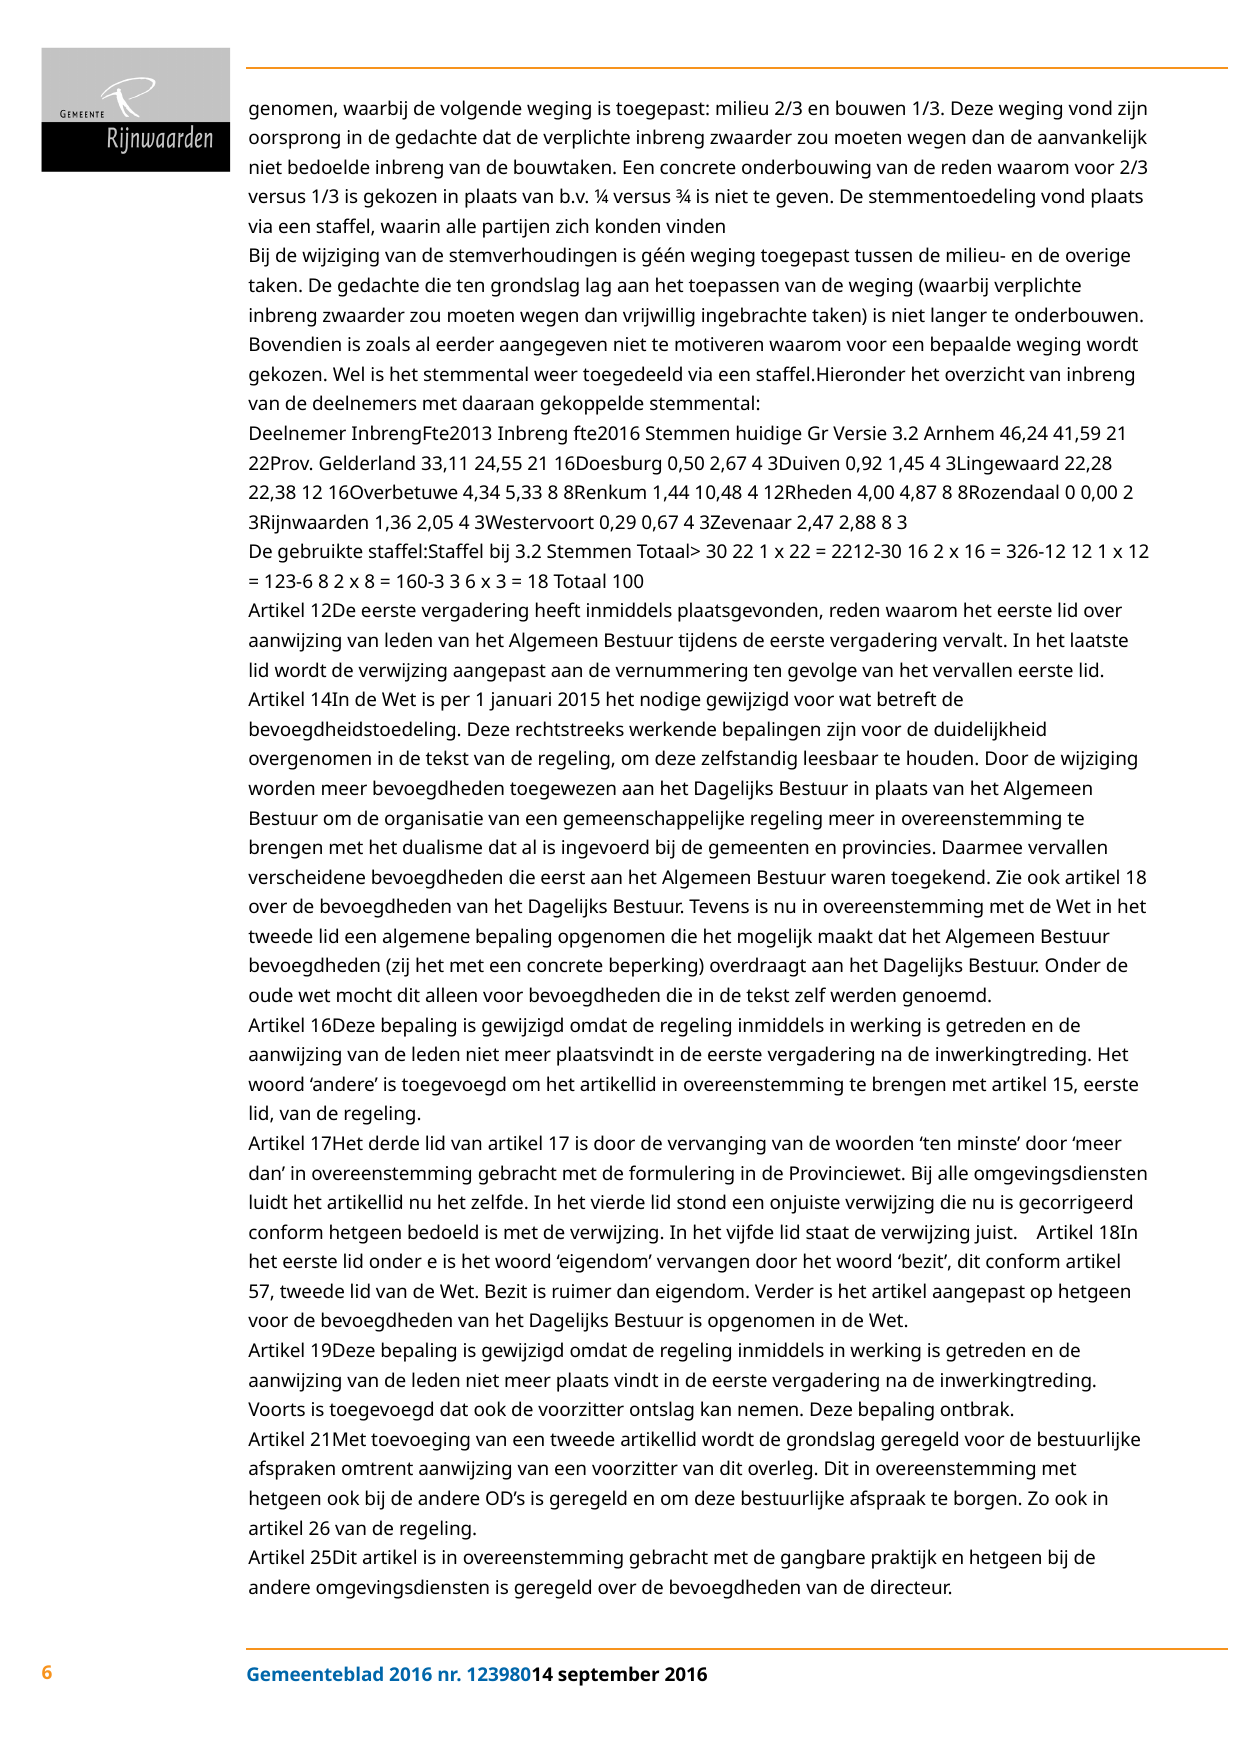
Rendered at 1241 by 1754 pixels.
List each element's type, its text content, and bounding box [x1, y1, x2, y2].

text Artikel 14In de Wet is per 1 januari 2015 het nodige gewijzigd voor wat betreft de bevoegdheidstoedeling. Deze rechtstreeks werkende bepalingen zijn voor de duidelijkheid overgenomen in de tekst van de regeling, om deze zelfstandig leesbaar te houden. Door de wijziging worden meer bevoegdheden toegewezen aan het Dagelijks Bestuur in plaats van het Algemeen Bestuur om de organisatie van een gemeenschappelijke regeling meer in overeenstemming te brengen met het dualisme dat al is ingevoerd bij de gemeenten en provincies. Daarmee vervallen verscheidene bevoegdheden die eerst aan het Algemeen Bestuur waren toegekend. Zie ook artikel 18 over de bevoegdheden van het Dagelijks Bestuur. Tevens is nu in overeenstemming met de Wet in het tweede lid een algemene bepaling opgenomen die het mogelijk maakt dat het Algemeen Bestuur bevoegdheden (zij het met een concrete beperking) overdraagt aan het Dagelijks Bestuur. Onder de oude wet mocht dit alleen voor bevoegdheden die in de tekst zelf werden genoemd. [248, 686, 1152, 1008]
text De gebruikte staffel:Staffel bij 3.2 Stemmen Totaal> 30 22 1 x 22 = 2212-30 16 2 x 16 = 326-12 12 1 x 12 = 123-6 8 2 x 8 = 160-3 3 6 x 3 = 18 Totaal 100 [248, 538, 1152, 594]
text Artikel 21Met toevoeging van een tweede artikellid wordt de grondslag geregeld voor de bestuurlijke afspraken omtrent aanwijzing van een voorzitter van dit overleg. Dit in overeenstemming met hetgeen ook bij de andere OD’s is geregeld en om deze bestuurlijke afspraak te borgen. Zo ook in artikel 26 van de regeling. [248, 1426, 1152, 1541]
text Bij de wijziging van de stemverhoudingen is géén weging toegepast tussen de milieu- en de overige taken. De gedachte die ten grondslag lag aan het toepassen van de weging (waarbij verplichte inbreng zwaarder zou moeten wegen dan vrijwillig ingebrachte taken) is niet langer te onderbouwen. Bovendien is zoals al eerder aangegeven niet te motiveren waarom voor een bepaalde weging wordt gekozen. Wel is het stemmental weer toegedeeld via een staffel.Hieronder het overzicht van inbreng van de deelnemers met daaraan gekoppelde stemmental: [248, 243, 1152, 416]
text Artikel 25Dit artikel is in overeenstemming gebracht met de gangbare praktijk en hetgeen bij de andere omgevingsdiensten is geregeld over de bevoegdheden van de directeur. [248, 1544, 1152, 1600]
picture [41, 47, 231, 172]
text Artikel 12De eerste vergadering heeft inmiddels plaatsgevonden, reden waarom het eerste lid over aanwijzing van leden van het Algemeen Bestuur tijdens de eerste vergadering vervalt. In het laatste lid wordt de verwijzing aangepast aan de vernummering ten gevolge van het vervallen eerste lid. [248, 598, 1152, 683]
text Artikel 17Het derde lid van artikel 17 is door de vervanging van de woorden ‘ten minste’ door ‘meer dan’ in overeenstemming gebracht met de formulering in de Provinciewet. Bij alle omgevingsdiensten luidt het artikellid nu het zelfde. In het vierde lid stond een onjuiste verwijzing die nu is gecorrigeerd conform hetgeen bedoeld is met de verwijzing. In het vijfde lid staat de verwijzing juist. Artikel 18In het eerste lid onder e is het woord ‘eigendom’ vervangen door het woord ‘bezit’, dit conform artikel 57, tweede lid van de Wet. Bezit is ruimer dan eigendom. Verder is het artikel aangepast op hetgeen voor de bevoegdheden van het Dagelijks Bestuur is opgenomen in de Wet. [248, 1130, 1152, 1333]
text Artikel 16Deze bepaling is gewijzigd omdat de regeling inmiddels in werking is getreden en de aanwijzing van de leden niet meer plaatsvindt in de eerste vergadering na de inwerkingtreding. Het woord ‘andere’ is toegevoegd om het artikellid in overeenstemming te brengen met artikel 15, eerste lid, van de regeling. [248, 1012, 1152, 1126]
text genomen, waarbij de volgende weging is toegepast: milieu 2/3 en bouwen 1/3. Deze weging vond zijn oorsprong in de gedachte dat de verplichte inbreng zwaarder zou moeten wegen dan de aanvankelijk niet bedoelde inbreng van de bouwtaken. Een concrete onderbouwing van de reden waarom voor 2/3 versus 1/3 is gekozen in plaats van b.v. ¼ versus ¾ is niet te geven. De stemmentoedeling vond plaats via een staffel, waarin alle partijen zich konden vinden [248, 95, 1152, 239]
text Artikel 19Deze bepaling is gewijzigd omdat de regeling inmiddels in werking is getreden en de aanwijzing van de leden niet meer plaats vindt in de eerste vergadering na de inwerkingtreding. Voorts is toegevoegd dat ook de voorzitter ontslag kan nemen. Deze bepaling ontbrak. [248, 1337, 1152, 1422]
text Deelnemer InbrengFte2013 Inbreng fte2016 Stemmen huidige Gr Versie 3.2 Arnhem 46,24 41,59 21 22Prov. Gelderland 33,11 24,55 21 16Doesburg 0,50 2,67 4 3Duiven 0,92 1,45 4 3Lingewaard 22,28 22,38 12 16Overbetuwe 4,34 5,33 8 8Renkum 1,44 10,48 4 12Rheden 4,00 4,87 8 8Rozendaal 0 0,00 2 3Rijnwaarden 1,36 2,05 4 3Westervoort 0,29 0,67 4 3Zevenaar 2,47 2,88 8 3 [248, 420, 1152, 535]
